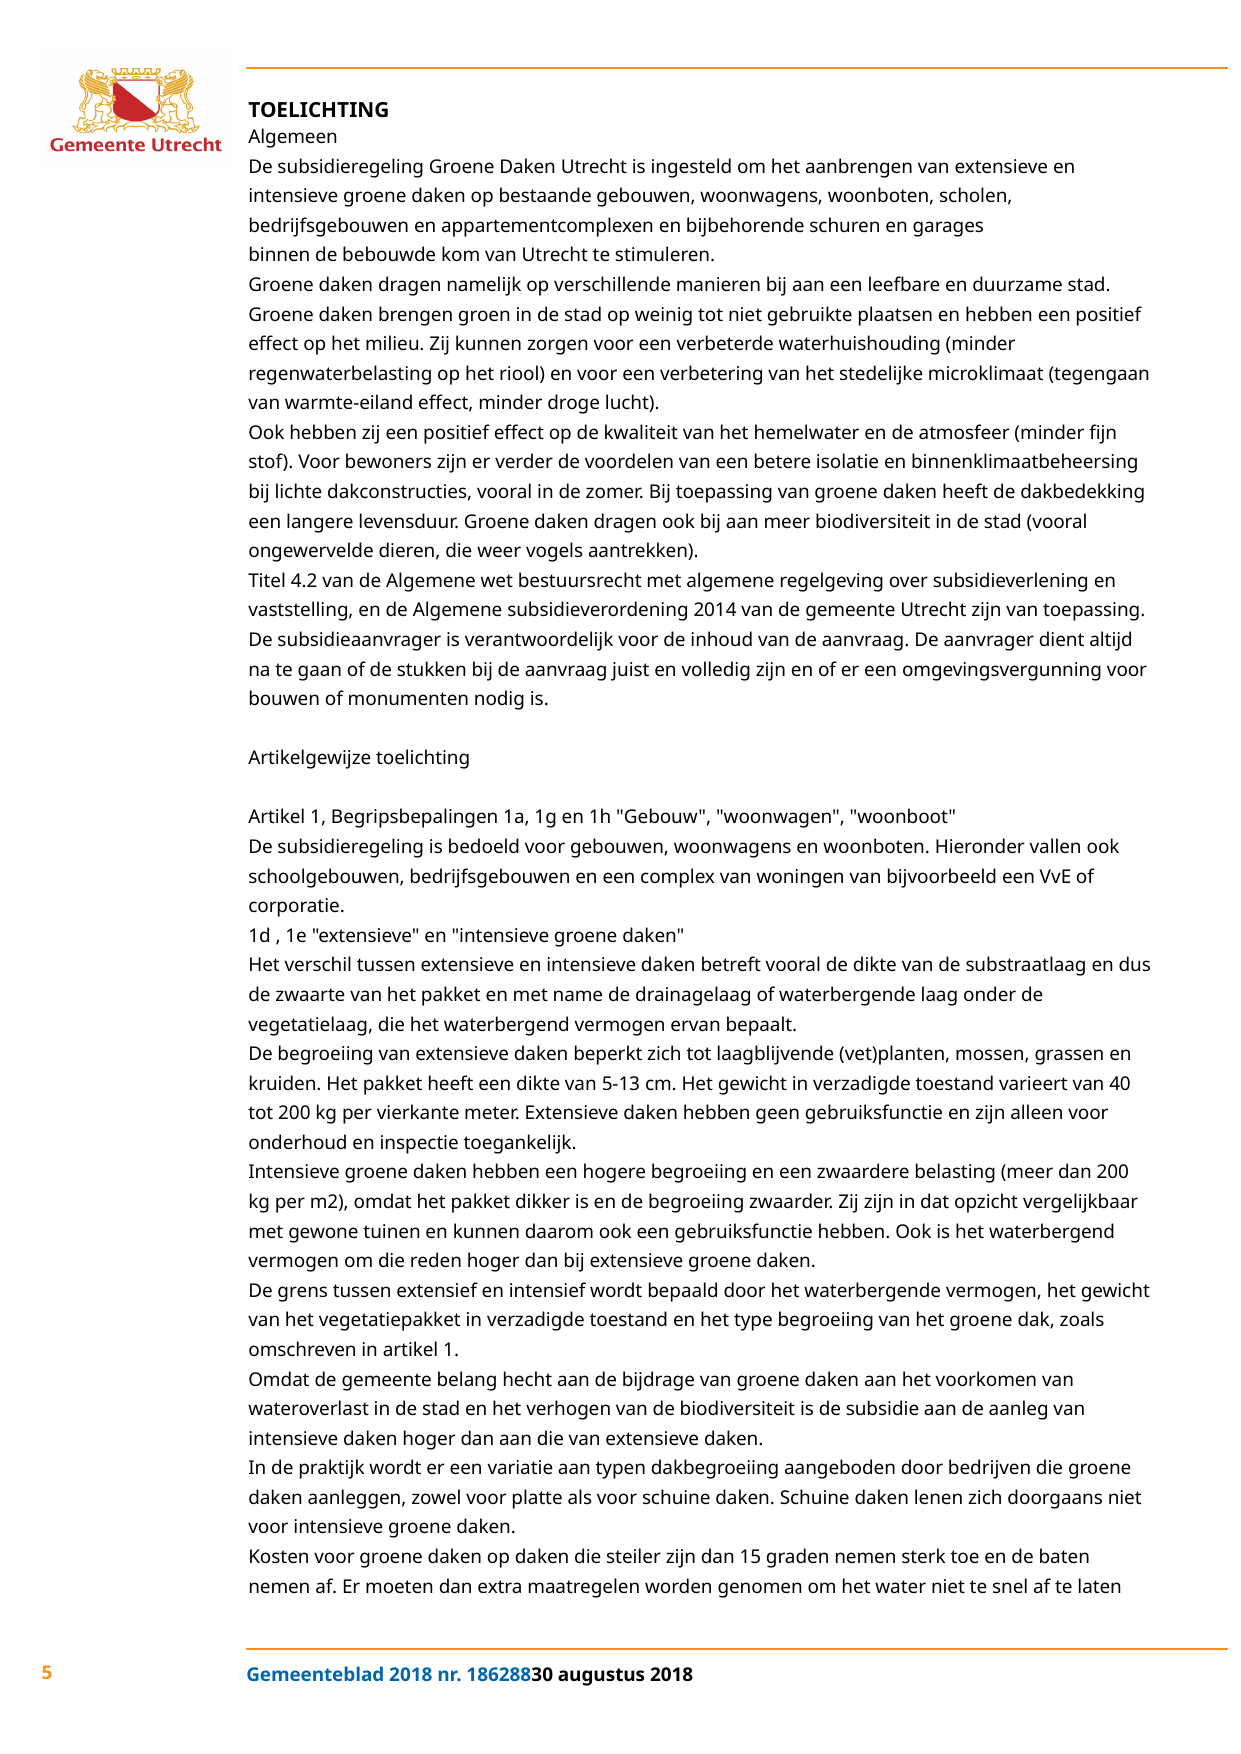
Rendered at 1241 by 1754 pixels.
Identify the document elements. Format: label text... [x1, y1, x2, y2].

text binnen de bebouwde kom van Utrecht te stimuleren. [248, 242, 1152, 267]
text 1d , 1e "extensieve" en "intensieve groene daken" [248, 922, 1152, 948]
text Groene daken dragen namelijk op verschillende manieren bij aan een leefbare en duurzame stad. Groene daken brengen groen in de stad op weinig tot niet gebruikte plaatsen en hebben een positief effect op het milieu. Zij kunnen zorgen voor een verbeterde waterhuishouding (minder regenwaterbelasting op het riool) en voor een verbetering van het stedelijke microklimaat (tegengaan van warmte-eiland effect, minder droge lucht). [248, 271, 1152, 415]
text De begroeiing van extensieve daken beperkt zich tot laagblijvende (vet)planten, mossen, grassen en kruiden. Het pakket heeft een dikte van 5-13 cm. Het gewicht in verzadigde toestand varieert van 40 tot 200 kg per vierkante meter. Extensieve daken hebben geen gebruiksfunctie en zijn alleen voor onderhoud en inspectie toegankelijk. [248, 1040, 1152, 1155]
text In de praktijk wordt er een variatie aan typen dakbegroeiing aangeboden door bedrijven die groene daken aanleggen, zowel voor platte als voor schuine daken. Schuine daken lenen zich doorgaans niet voor intensieve groene daken. [248, 1454, 1152, 1539]
text Ook hebben zij een positief effect op de kwaliteit van het hemelwater en de atmosfeer (minder fijn stof). Voor bewoners zijn er verder de voordelen van een betere isolatie en binnenklimaatbeheersing bij lichte dakconstructies, vooral in de zomer. Bij toepassing van groene daken heeft de dakbedekking een langere levensduur. Groene daken dragen ook bij aan meer biodiversiteit in de stad (vooral ongewervelde dieren, die weer vogels aantrekken). [248, 419, 1152, 563]
text Omdat de gemeente belang hecht aan de bijdrage van groene daken aan het voorkomen van wateroverlast in de stad en het verhogen van de biodiversiteit is de subsidie aan de aanleg van intensieve daken hoger dan aan die van extensieve daken. [248, 1366, 1152, 1451]
text De subsidieregeling Groene Daken Utrecht is ingesteld om het aanbrengen van extensieve en intensieve groene daken op bestaande gebouwen, woonwagens, woonboten, scholen, bedrijfsgebouwen en appartementcomplexen en bijbehorende schuren en garages [248, 153, 1152, 238]
text De grens tussen extensief en intensief wordt bepaald door het waterbergende vermogen, het gewicht van het vegetatiepakket in verzadigde toestand en het type begroeiing van het groene dak, zoals omschreven in artikel 1. [248, 1277, 1152, 1362]
text Artikel 1, Begripsbepalingen 1a, 1g en 1h "Gebouw", "woonwagen", "woonboot" [248, 804, 1152, 829]
picture [41, 47, 231, 172]
text Kosten voor groene daken op daken die steiler zijn dan 15 graden nemen sterk toe en de baten nemen af. Er moeten dan extra maatregelen worden genomen om het water niet te snel af te laten [248, 1543, 1152, 1599]
text TOELICHTING [248, 95, 1152, 123]
text Titel 4.2 van de Algemene wet bestuursrecht met algemene regelgeving over subsidieverlening en vaststelling, en de Algemene subsidieverordening 2014 van de gemeente Utrecht zijn van toepassing. [248, 567, 1152, 622]
text De subsidieregeling is bedoeld voor gebouwen, woonwagens en woonboten. Hieronder vallen ook schoolgebouwen, bedrijfsgebouwen en een complex van woningen van bijvoorbeeld een VvE of corporatie. [248, 833, 1152, 918]
text Artikelgewijze toelichting [248, 744, 1152, 770]
text Intensieve groene daken hebben een hogere begroeiing en een zwaardere belasting (meer dan 200 kg per m2), omdat het pakket dikker is en de begroeiing zwaarder. Zij zijn in dat opzicht vergelijkbaar met gewone tuinen en kunnen daarom ook een gebruiksfunctie hebben. Ook is het waterbergend vermogen om die reden hoger dan bij extensieve groene daken. [248, 1159, 1152, 1273]
text De subsidieaanvrager is verantwoordelijk voor de inhoud van de aanvraag. De aanvrager dient altijd na te gaan of de stukken bij de aanvraag juist en volledig zijn en of er een omgevingsvergunning voor bouwen of monumenten nodig is. [248, 626, 1152, 711]
text Het verschil tussen extensieve en intensieve daken betreft vooral de dikte van de substraatlaag en dus de zwaarte van het pakket en met name de drainagelaag of waterbergende laag onder de vegetatielaag, die het waterbergend vermogen ervan bepaalt. [248, 952, 1152, 1037]
text Algemeen [248, 123, 1152, 149]
